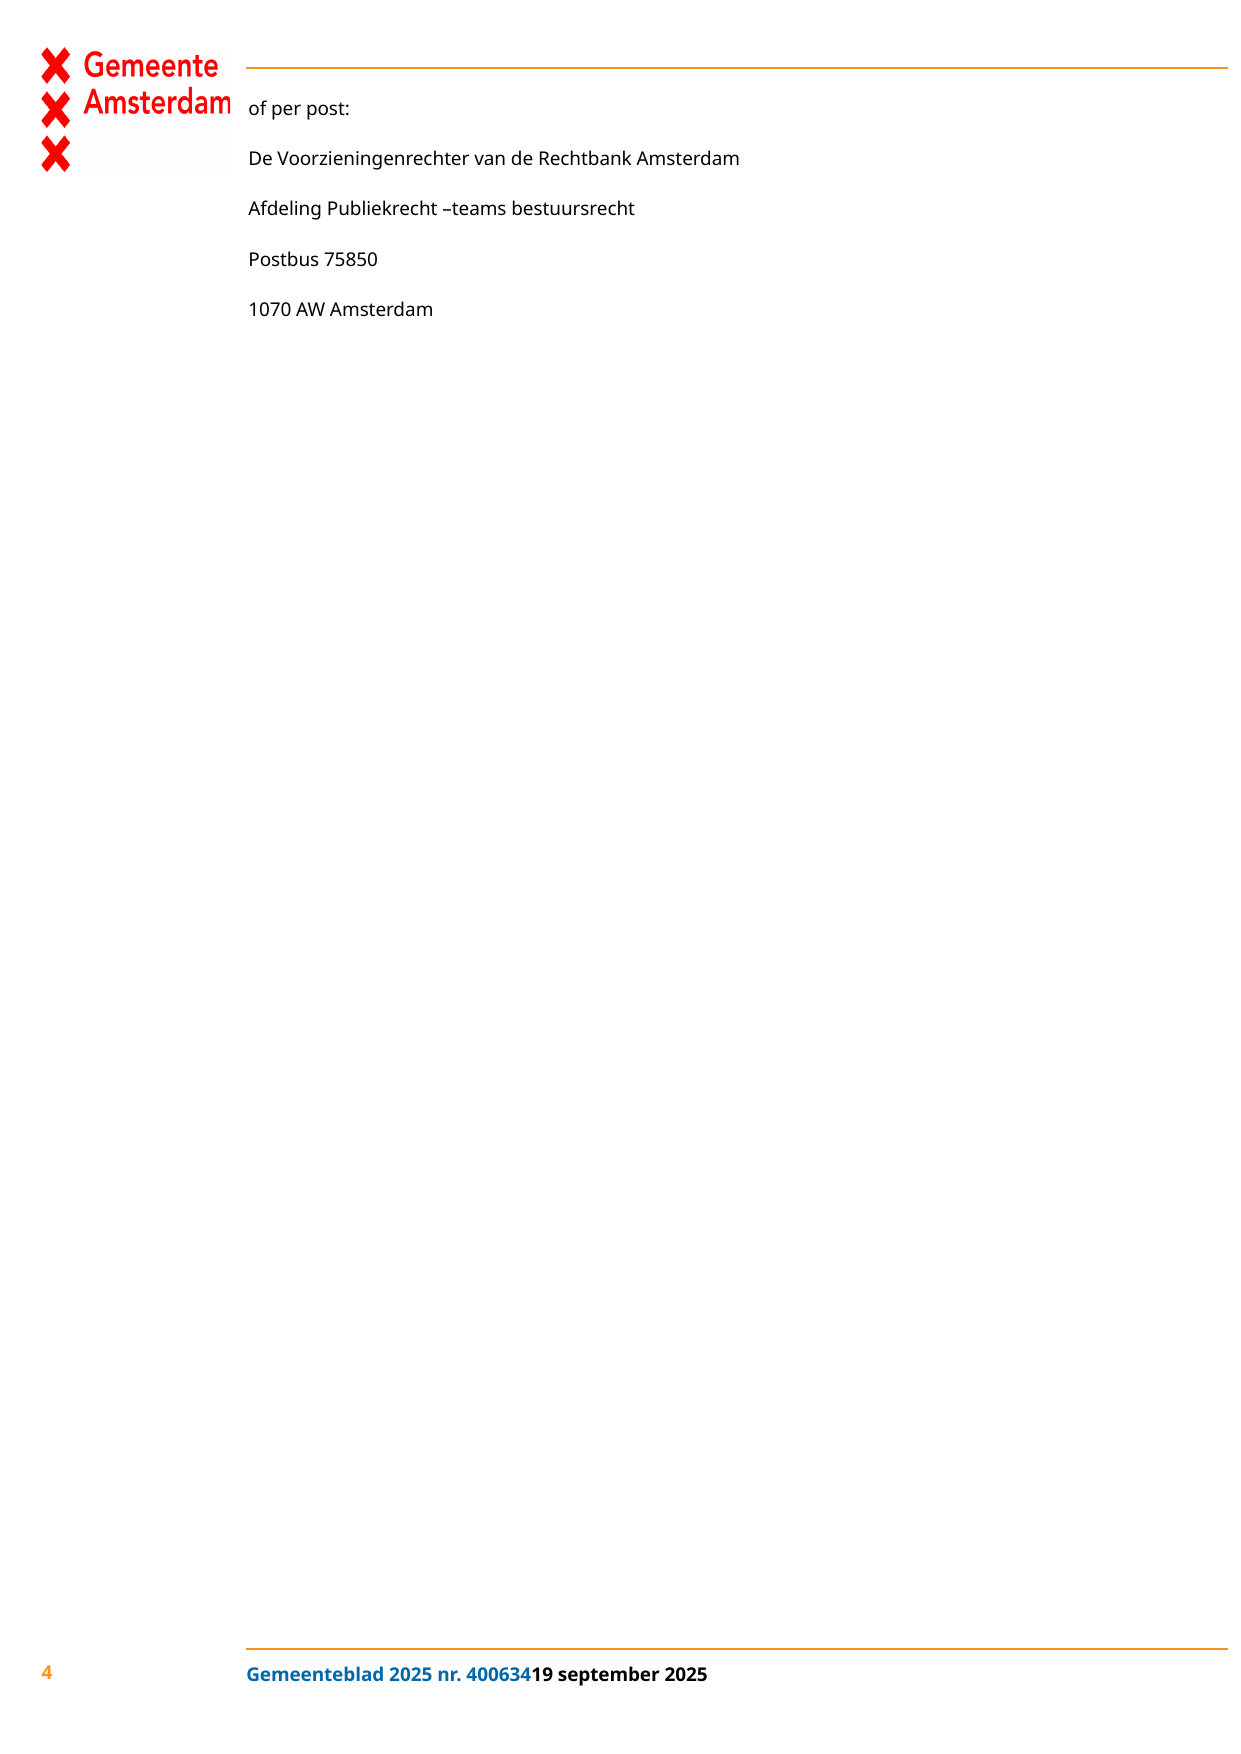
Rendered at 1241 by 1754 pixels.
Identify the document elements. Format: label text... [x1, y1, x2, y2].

text De Voorzieningenrechter van de Rechtbank Amsterdam [248, 145, 1152, 171]
picture [41, 47, 231, 172]
text Afdeling Publiekrecht –teams bestuursrecht [248, 196, 1152, 221]
text 1070 AW Amsterdam [248, 296, 1152, 322]
text Postbus 75850 [248, 246, 1152, 272]
text of per post: [248, 95, 1152, 121]
